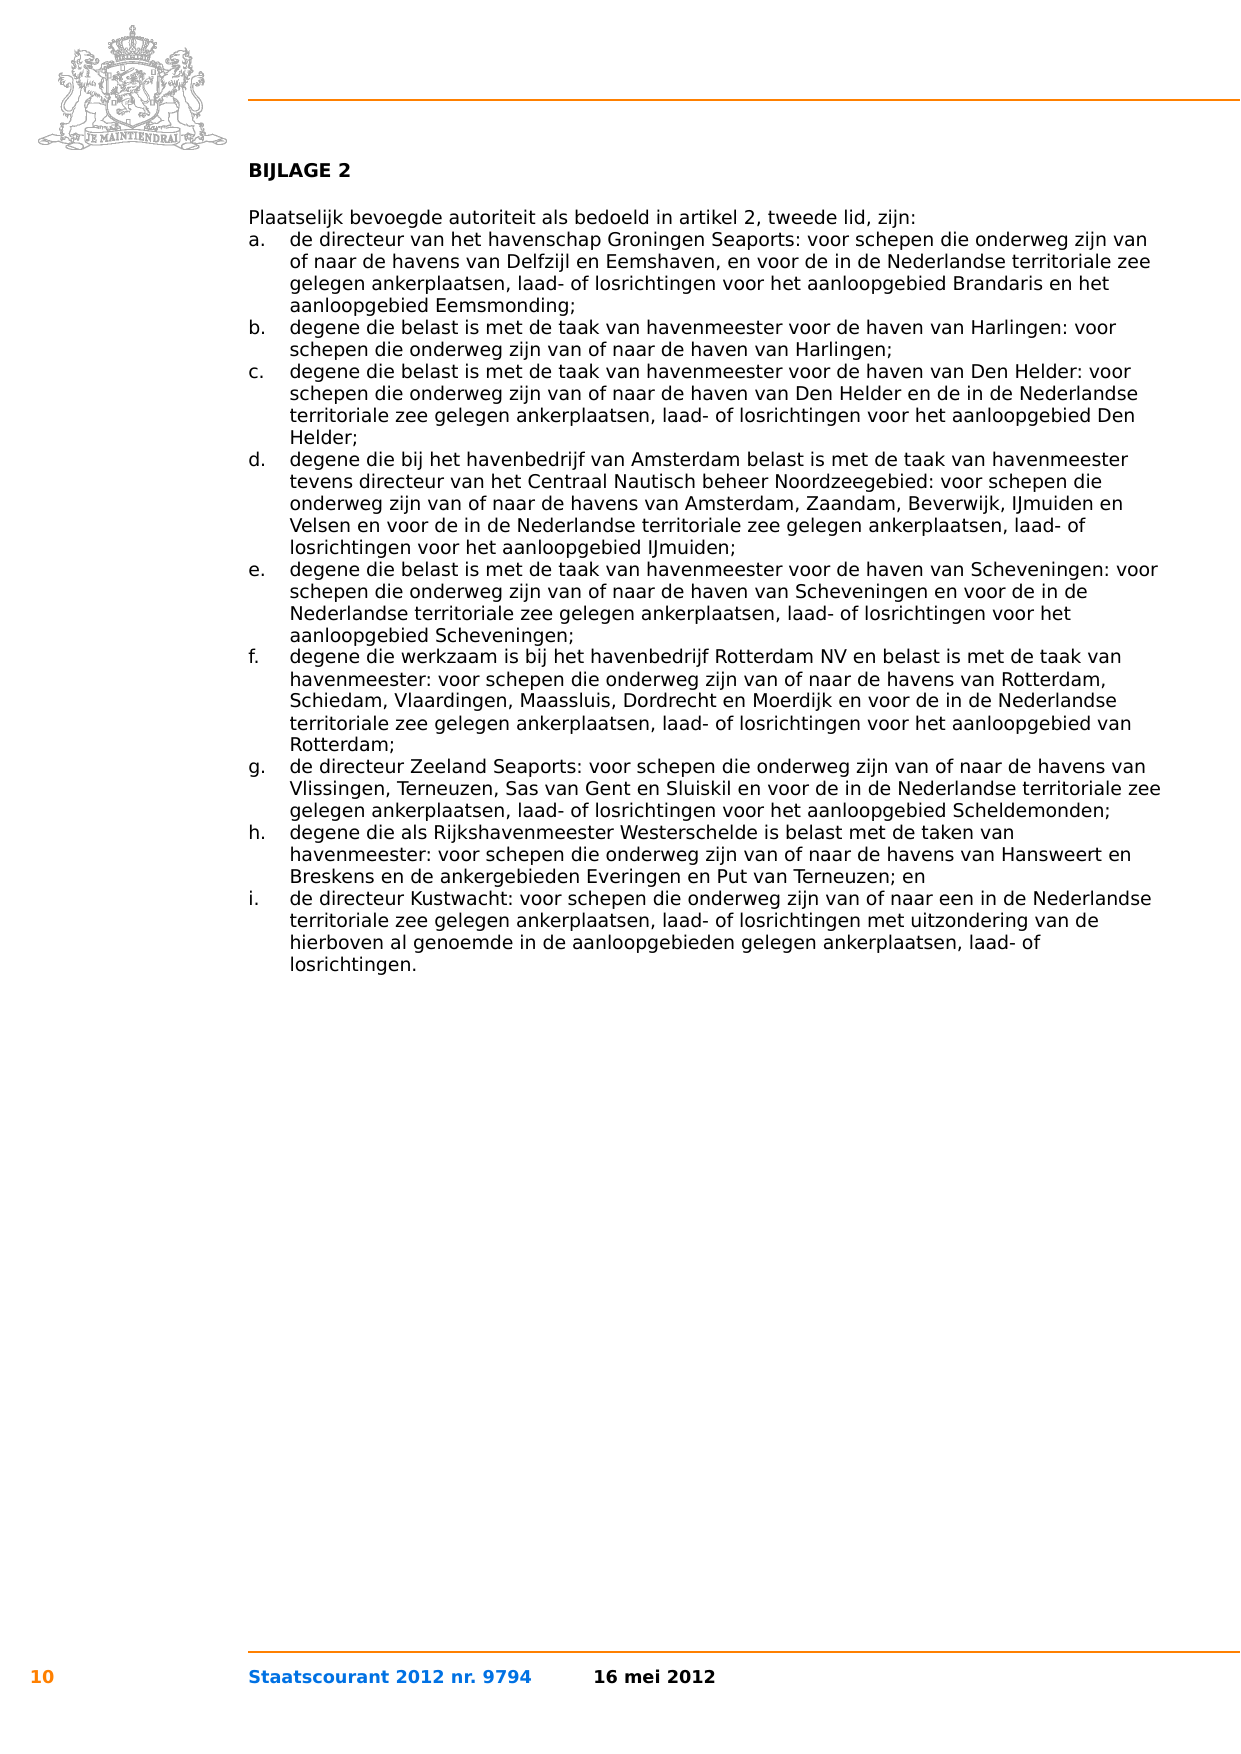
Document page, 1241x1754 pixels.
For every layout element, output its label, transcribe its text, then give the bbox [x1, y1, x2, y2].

text h. degene die als Rijkshavenmeester Westerschelde is belast met de taken van havenmeester: voor schepen die onderweg zijn van of naar de havens van Hansweert en Breskens en de ankergebieden Everingen en Put van Terneuzen; en [248, 822, 1163, 888]
text e. degene die belast is met de taak van havenmeester voor de haven van Scheveningen: voor schepen die onderweg zijn van of naar de haven van Scheveningen en voor de in de Nederlandse territoriale zee gelegen ankerplaatsen, laad- of losrichtingen voor het aanloopgebied Scheveningen; [248, 558, 1163, 646]
picture [38, 25, 227, 150]
text a. de directeur van het havenschap Groningen Seaports: voor schepen die onderweg zijn van of naar de havens van Delfzijl en Eemshaven, en voor de in de Nederlandse territoriale zee gelegen ankerplaatsen, laad- of losrichtingen voor het aanloopgebied Brandaris en het aanloopgebied Eemsmonding; [248, 229, 1163, 317]
text g. de directeur Zeeland Seaports: voor schepen die onderweg zijn van of naar de havens van Vlissingen, Terneuzen, Sas van Gent en Sluiskil en voor de in de Nederlandse territoriale zee gelegen ankerplaatsen, laad- of losrichtingen voor het aanloopgebied Scheldemonden; [248, 756, 1163, 822]
text Plaatselijk bevoegde autoriteit als bedoeld in artikel 2, tweede lid, zijn: [248, 207, 1163, 229]
subtitle BIJLAGE 2 [248, 160, 1163, 182]
text f. degene die werkzaam is bij het havenbedrijf Rotterdam NV en belast is met de taak van havenmeester: voor schepen die onderweg zijn van of naar de havens van Rotterdam, Schiedam, Vlaardingen, Maassluis, Dordrecht en Moerdijk en voor de in de Nederlandse territoriale zee gelegen ankerplaatsen, laad- of losrichtingen voor het aanloopgebied van Rotterdam; [248, 646, 1163, 756]
text d. degene die bij het havenbedrijf van Amsterdam belast is met de taak van havenmeester tevens directeur van het Centraal Nautisch beheer Noordzeegebied: voor schepen die onderweg zijn van of naar de havens van Amsterdam, Zaandam, Beverwijk, IJmuiden en Velsen en voor de in de Nederlandse territoriale zee gelegen ankerplaatsen, laad- of losrichtingen voor het aanloopgebied IJmuiden; [248, 449, 1163, 558]
text b. degene die belast is met de taak van havenmeester voor de haven van Harlingen: voor schepen die onderweg zijn van of naar de haven van Harlingen; [248, 317, 1163, 361]
text c. degene die belast is met de taak van havenmeester voor de haven van Den Helder: voor schepen die onderweg zijn van of naar de haven van Den Helder en de in de Nederlandse territoriale zee gelegen ankerplaatsen, laad- of losrichtingen voor het aanloopgebied Den Helder; [248, 361, 1163, 449]
text i. de directeur Kustwacht: voor schepen die onderweg zijn van of naar een in de Nederlandse territoriale zee gelegen ankerplaatsen, laad- of losrichtingen met uitzondering van de hierboven al genoemde in de aanloopgebieden gelegen ankerplaatsen, laad- of losrichtingen. [248, 888, 1163, 976]
